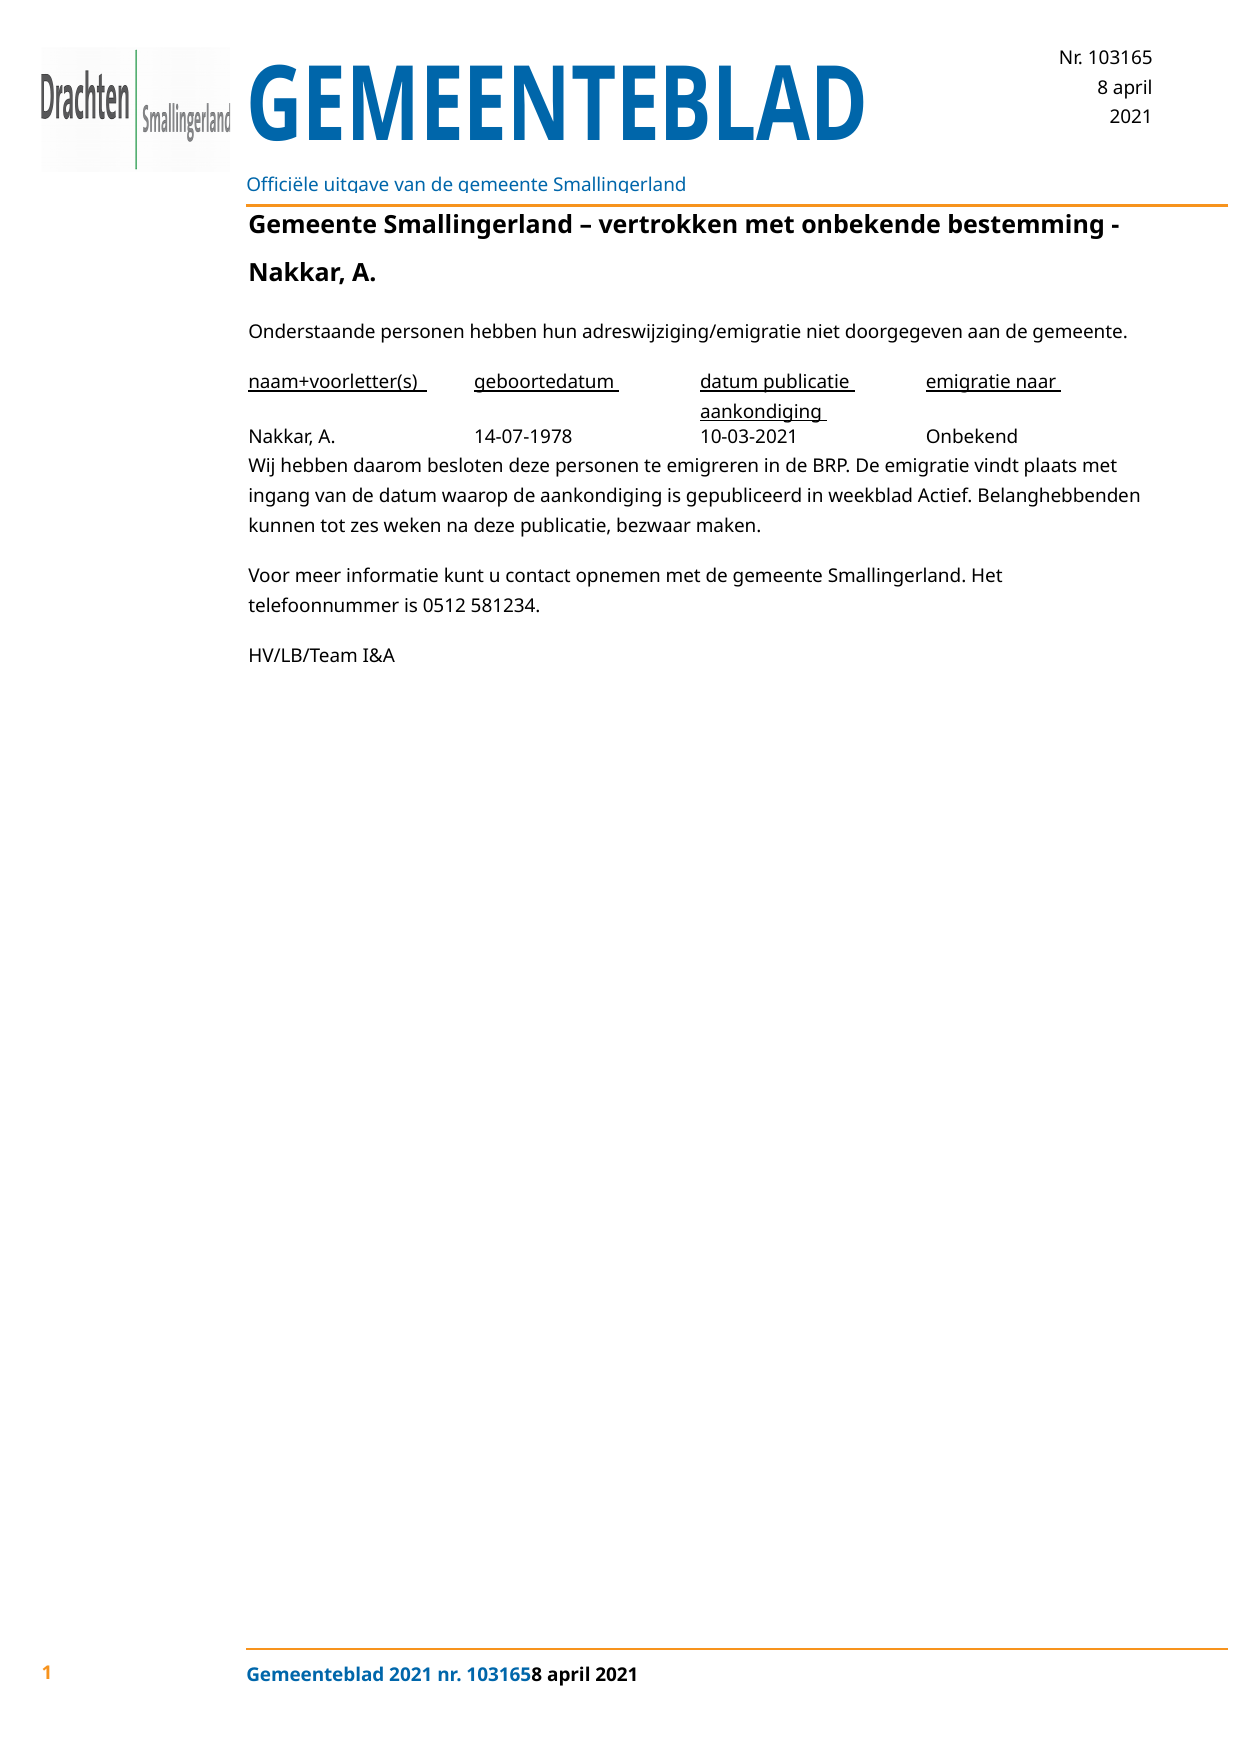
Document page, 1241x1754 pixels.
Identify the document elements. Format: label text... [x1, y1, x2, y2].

table_header geboortedatum [474, 369, 700, 424]
text Voor meer informatie kunt u contact opnemen met de gemeente Smallingerland. Het telefoonnummer is 0512 581234. [248, 562, 1152, 618]
table_cell Onbekend [926, 424, 1152, 449]
text Gemeente Smallingerland – vertrokken met onbekende bestemming - Nakkar, A. [248, 207, 1152, 288]
text Onderstaande personen hebben hun adreswijziging/emigratie niet doorgegeven aan de gemeente. [248, 318, 1152, 344]
text Wij hebben daarom besloten deze personen te emigreren in de BRP. De emigratie vindt plaats met ingang van de datum waarop de aankondiging is gepubliceerd in weekblad Actief. Belanghebbenden kunnen tot zes weken na deze publicatie, bezwaar maken. [248, 453, 1152, 538]
table_header naam+voorletter(s) [248, 369, 474, 424]
picture [41, 47, 231, 172]
table_cell 10-03-2021 [700, 424, 926, 449]
text HV/LB/Team I&A [248, 642, 1152, 668]
table_cell Nakkar, A. [248, 424, 474, 449]
table_header datum publicatie aankondiging [700, 369, 926, 424]
table_cell 14-07-1978 [474, 424, 700, 449]
table_header emigratie naar [926, 369, 1152, 424]
